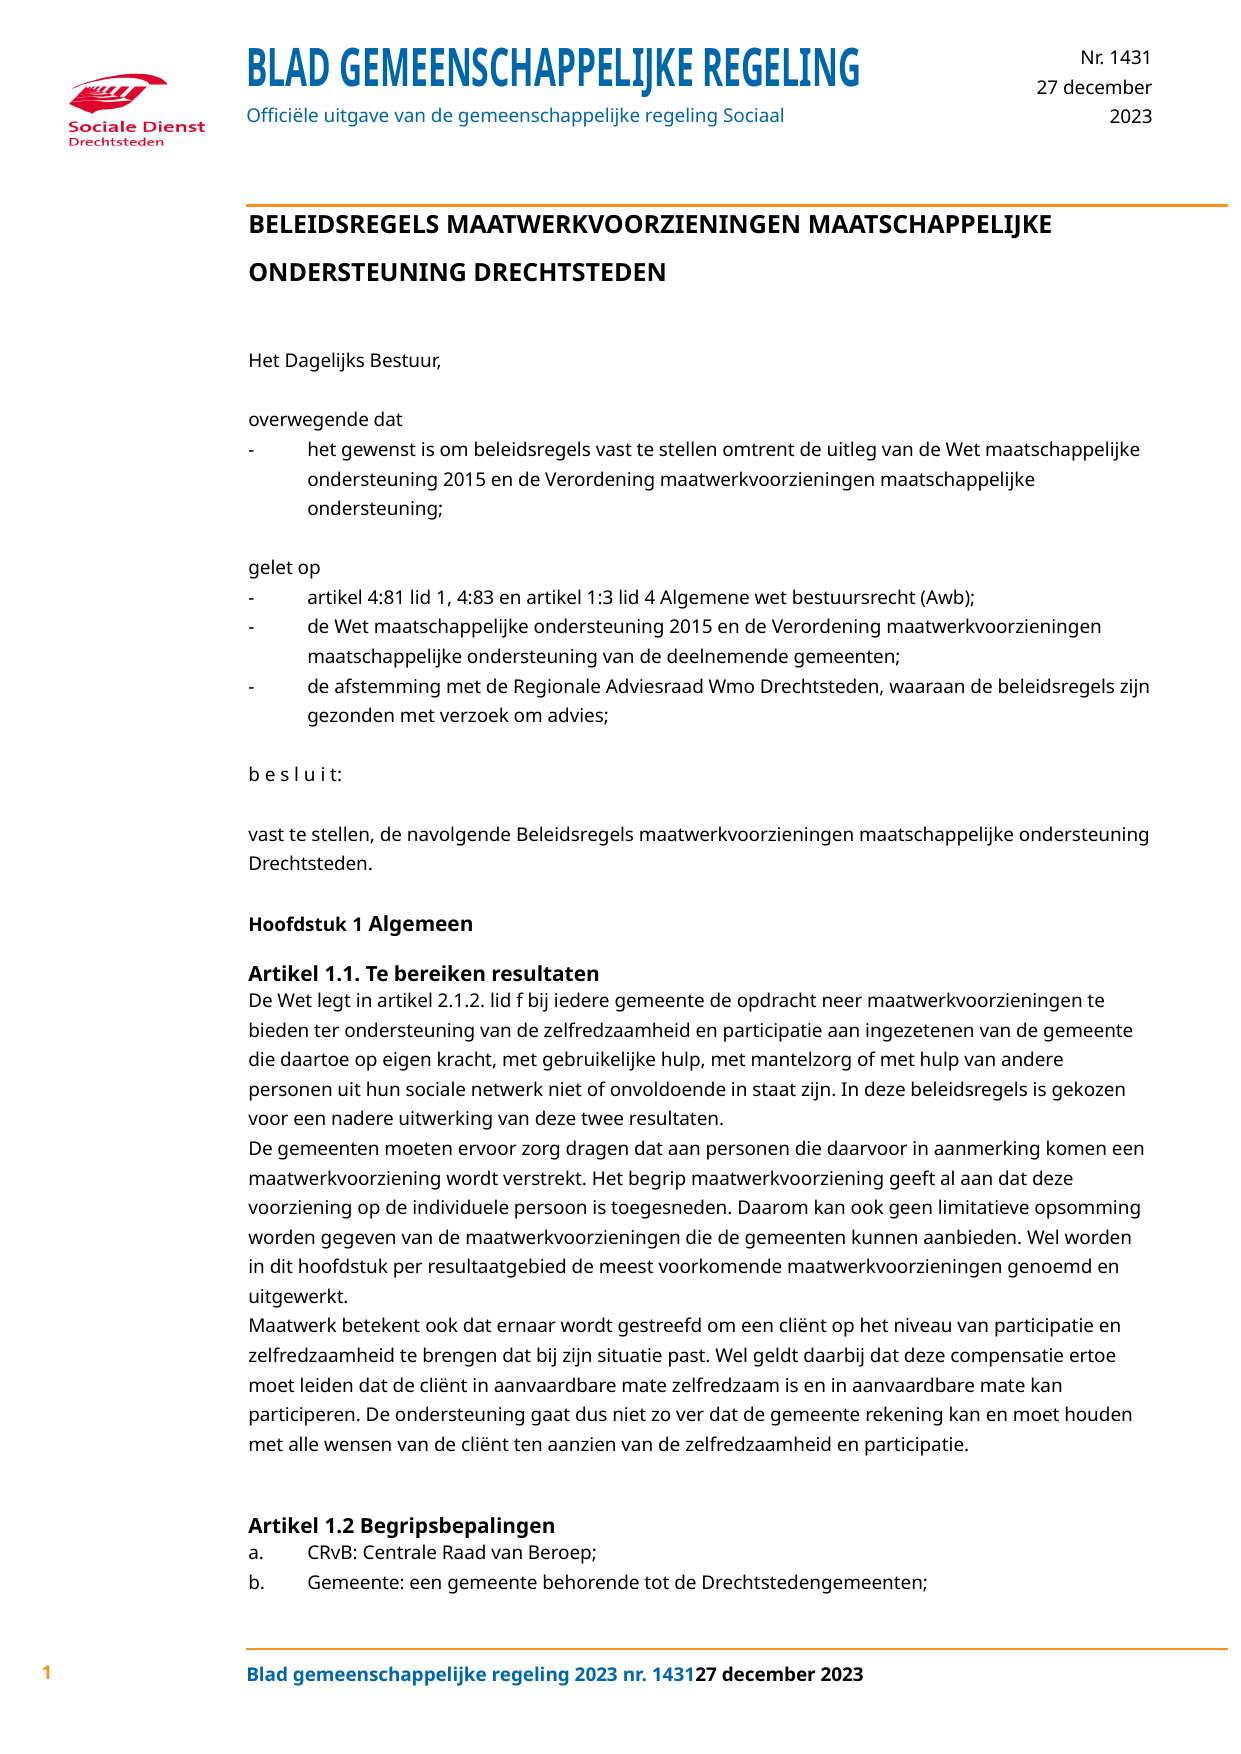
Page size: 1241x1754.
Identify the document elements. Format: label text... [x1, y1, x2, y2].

text Artikel 1.2 Begripsbepalingen [248, 1511, 1152, 1539]
text gelet op [248, 554, 1152, 580]
text b e s l u i t: [248, 762, 1152, 787]
text De gemeenten moeten ervoor zorg dragen dat aan personen die daarvoor in aanmerking komen een maatwerkvoorziening wordt verstrekt. Het begrip maatwerkvoorziening geeft al aan dat deze voorziening op de individuele persoon is toegesneden. Daarom kan ook geen limitatieve opsomming worden gegeven van de maatwerkvoorzieningen die de gemeenten kunnen aanbieden. Wel worden in dit hoofdstuk per resultaatgebied de meest voorkomende maatwerkvoorzieningen genoemd en uitgewerkt. [248, 1135, 1152, 1309]
list CRvB: Centrale Raad van Beroep; [248, 1539, 1152, 1565]
text Hoofdstuk 1 Algemeen [248, 909, 1152, 938]
list Gemeente: een gemeente behorende tot de Drechtstedengemeenten; [248, 1569, 1152, 1595]
list de afstemming met de Regionale Adviesraad Wmo Drechtsteden, waaraan de beleidsregels zijn gezonden met verzoek om advies; [248, 673, 1152, 728]
text vast te stellen, de navolgende Beleidsregels maatwerkvoorzieningen maatschappelijke ondersteuning Drechtsteden. [248, 821, 1152, 876]
text BELEIDSREGELS MAATWERKVOORZIENINGEN MAATSCHAPPELIJKE ONDERSTEUNING DRECHTSTEDEN [248, 207, 1152, 288]
list de Wet maatschappelijke ondersteuning 2015 en de Verordening maatwerkvoorzieningen maatschappelijke ondersteuning van de deelnemende gemeenten; [248, 614, 1152, 669]
text Artikel 1.1. Te bereiken resultaten [248, 959, 1152, 987]
text De Wet legt in artikel 2.1.2. lid f bij iedere gemeente de opdracht neer maatwerkvoorzieningen te bieden ter ondersteuning van de zelfredzaamheid en participatie aan ingezetenen van de gemeente die daartoe op eigen kracht, met gebruikelijke hulp, met mantelzorg of met hulp van andere personen uit hun sociale netwerk niet of onvoldoende in staat zijn. In deze beleidsregels is gekozen voor een nadere uitwerking van deze twee resultaten. [248, 987, 1152, 1131]
list artikel 4:81 lid 1, 4:83 en artikel 1:3 lid 4 Algemene wet bestuursrecht (Awb); [248, 584, 1152, 610]
text Maatwerk betekent ook dat ernaar wordt gestreefd om een cliënt op het niveau van participatie en zelfredzaamheid te brengen dat bij zijn situatie past. Wel geldt daarbij dat deze compensatie ertoe moet leiden dat de cliënt in aanvaardbare mate zelfredzaam is en in aanvaardbare mate kan participeren. De ondersteuning gaat dus niet zo ver dat de gemeente rekening kan en moet houden met alle wensen van de cliënt ten aanzien van de zelfredzaamheid en participatie. [248, 1313, 1152, 1457]
text Het Dagelijks Bestuur, [248, 347, 1152, 373]
picture [41, 47, 231, 172]
text overwegende dat [248, 407, 1152, 432]
list het gewenst is om beleidsregels vast te stellen omtrent de uitleg van de Wet maatschappelijke ondersteuning 2015 en de Verordening maatwerkvoorzieningen maatschappelijke ondersteuning; [248, 436, 1152, 521]
